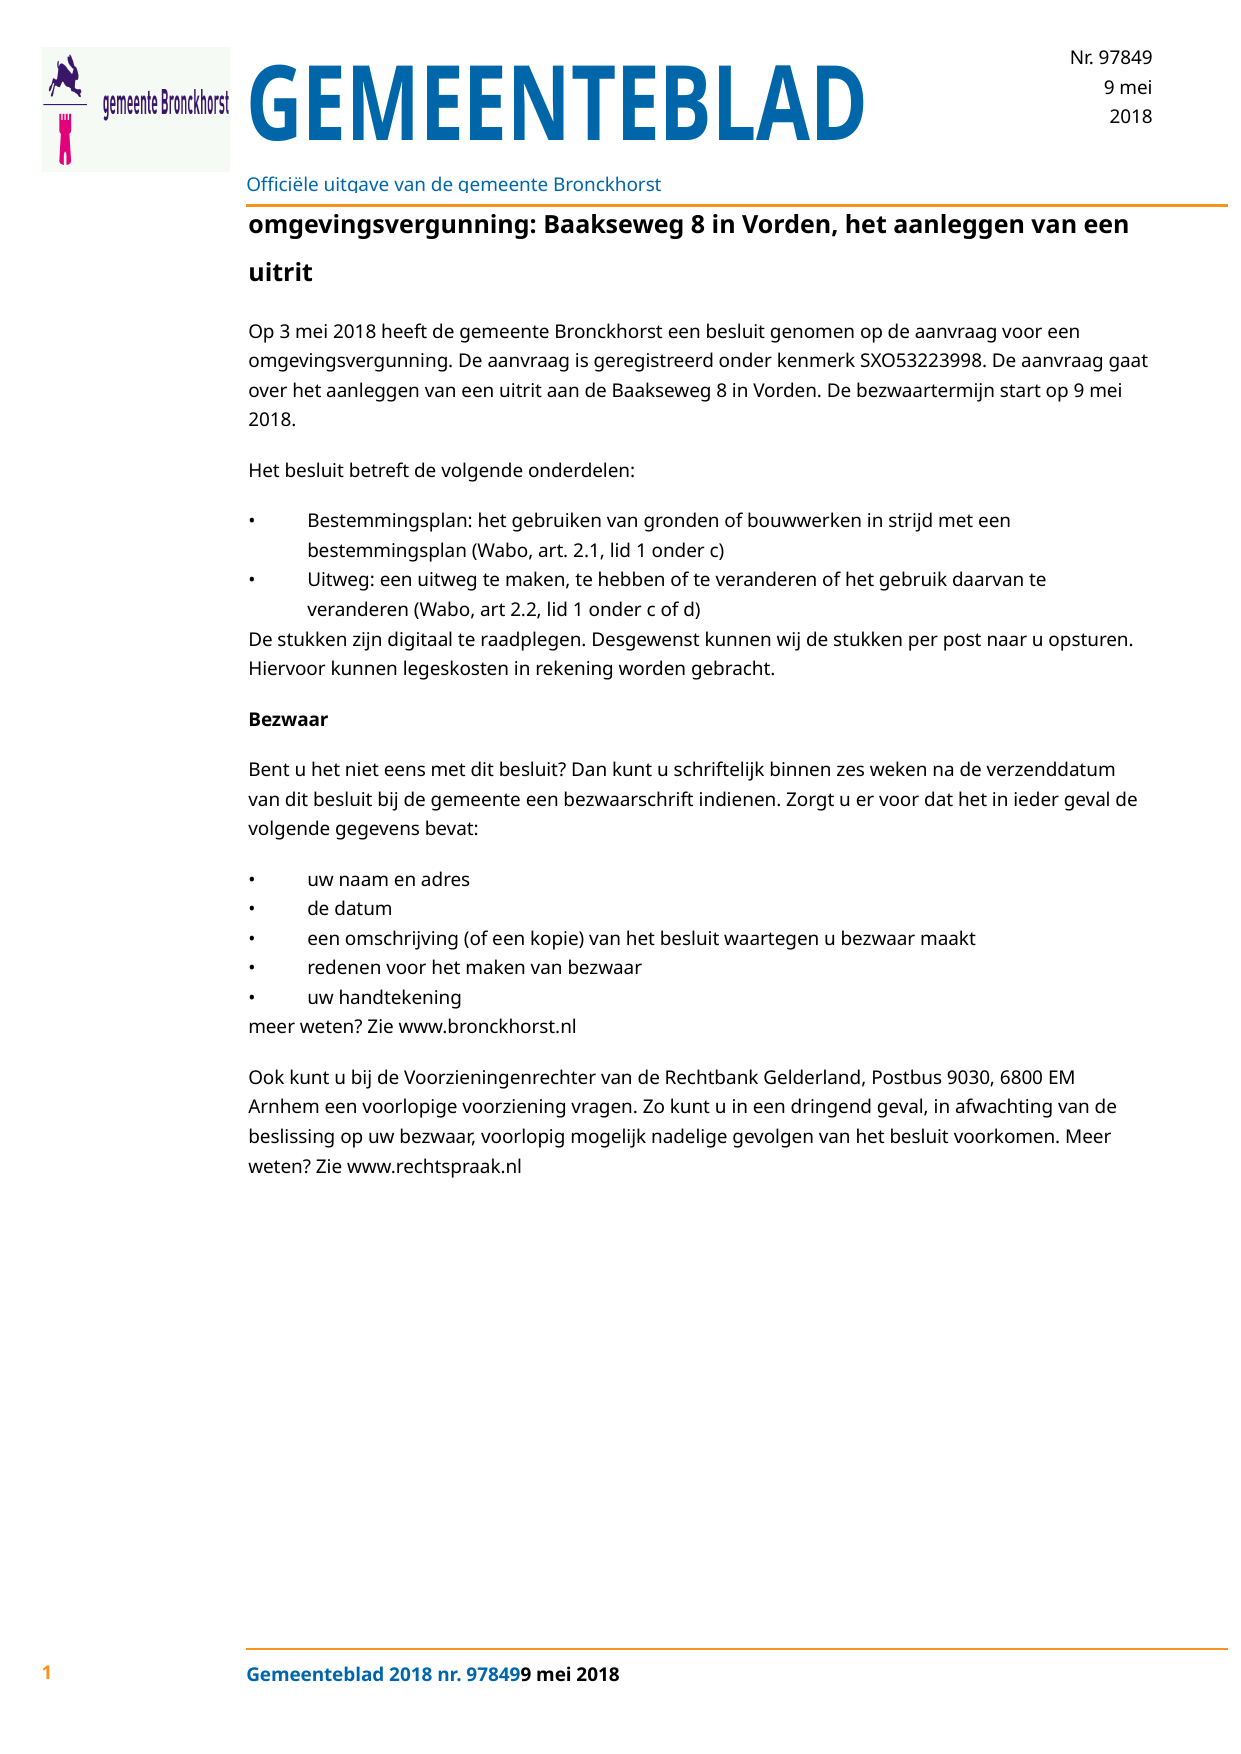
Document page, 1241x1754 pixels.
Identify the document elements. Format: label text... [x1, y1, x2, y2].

text omgevingsvergunning: Baakseweg 8 in Vorden, het aanleggen van een uitrit [248, 207, 1152, 288]
list uw handtekening [248, 984, 1152, 1010]
text Ook kunt u bij de Voorzieningenrechter van de Rechtbank Gelderland, Postbus 9030, 6800 EM Arnhem een voorlopige voorziening vragen. Zo kunt u in een dringend geval, in afwachting van de beslissing op uw bezwaar, voorlopig mogelijk nadelige gevolgen van het besluit voorkomen. Meer weten? Zie www.rechtspraak.nl [248, 1064, 1152, 1179]
text Op 3 mei 2018 heeft de gemeente Bronckhorst een besluit genomen op de aanvraag voor een omgevingsvergunning. De aanvraag is geregistreerd onder kenmerk SXO53223998. De aanvraag gaat over het aanleggen van een uitrit aan de Baakseweg 8 in Vorden. De bezwaartermijn start op 9 mei 2018. [248, 318, 1152, 432]
text Bezwaar [248, 706, 1152, 732]
list redenen voor het maken van bezwaar [248, 954, 1152, 980]
list uw naam en adres [248, 866, 1152, 892]
list de datum [248, 895, 1152, 921]
text meer weten? Zie www.bronckhorst.nl [248, 1014, 1152, 1039]
picture [41, 47, 231, 172]
list een omschrijving (of een kopie) van het besluit waartegen u bezwaar maakt [248, 925, 1152, 951]
list Uitweg: een uitweg te maken, te hebben of te veranderen of het gebruik daarvan te veranderen (Wabo, art 2.2, lid 1 onder c of d) [248, 567, 1152, 622]
text Bent u het niet eens met dit besluit? Dan kunt u schriftelijk binnen zes weken na de verzenddatum van dit besluit bij de gemeente een bezwaarschrift indienen. Zorgt u er voor dat het in ieder geval de volgende gegevens bevat: [248, 756, 1152, 841]
list Bestemmingsplan: het gebruiken van gronden of bouwwerken in strijd met een bestemmingsplan (Wabo, art. 2.1, lid 1 onder c) [248, 507, 1152, 563]
text Het besluit betreft de volgende onderdelen: [248, 457, 1152, 483]
text De stukken zijn digitaal te raadplegen. Desgewenst kunnen wij de stukken per post naar u opsturen. Hiervoor kunnen legeskosten in rekening worden gebracht. [248, 626, 1152, 681]
